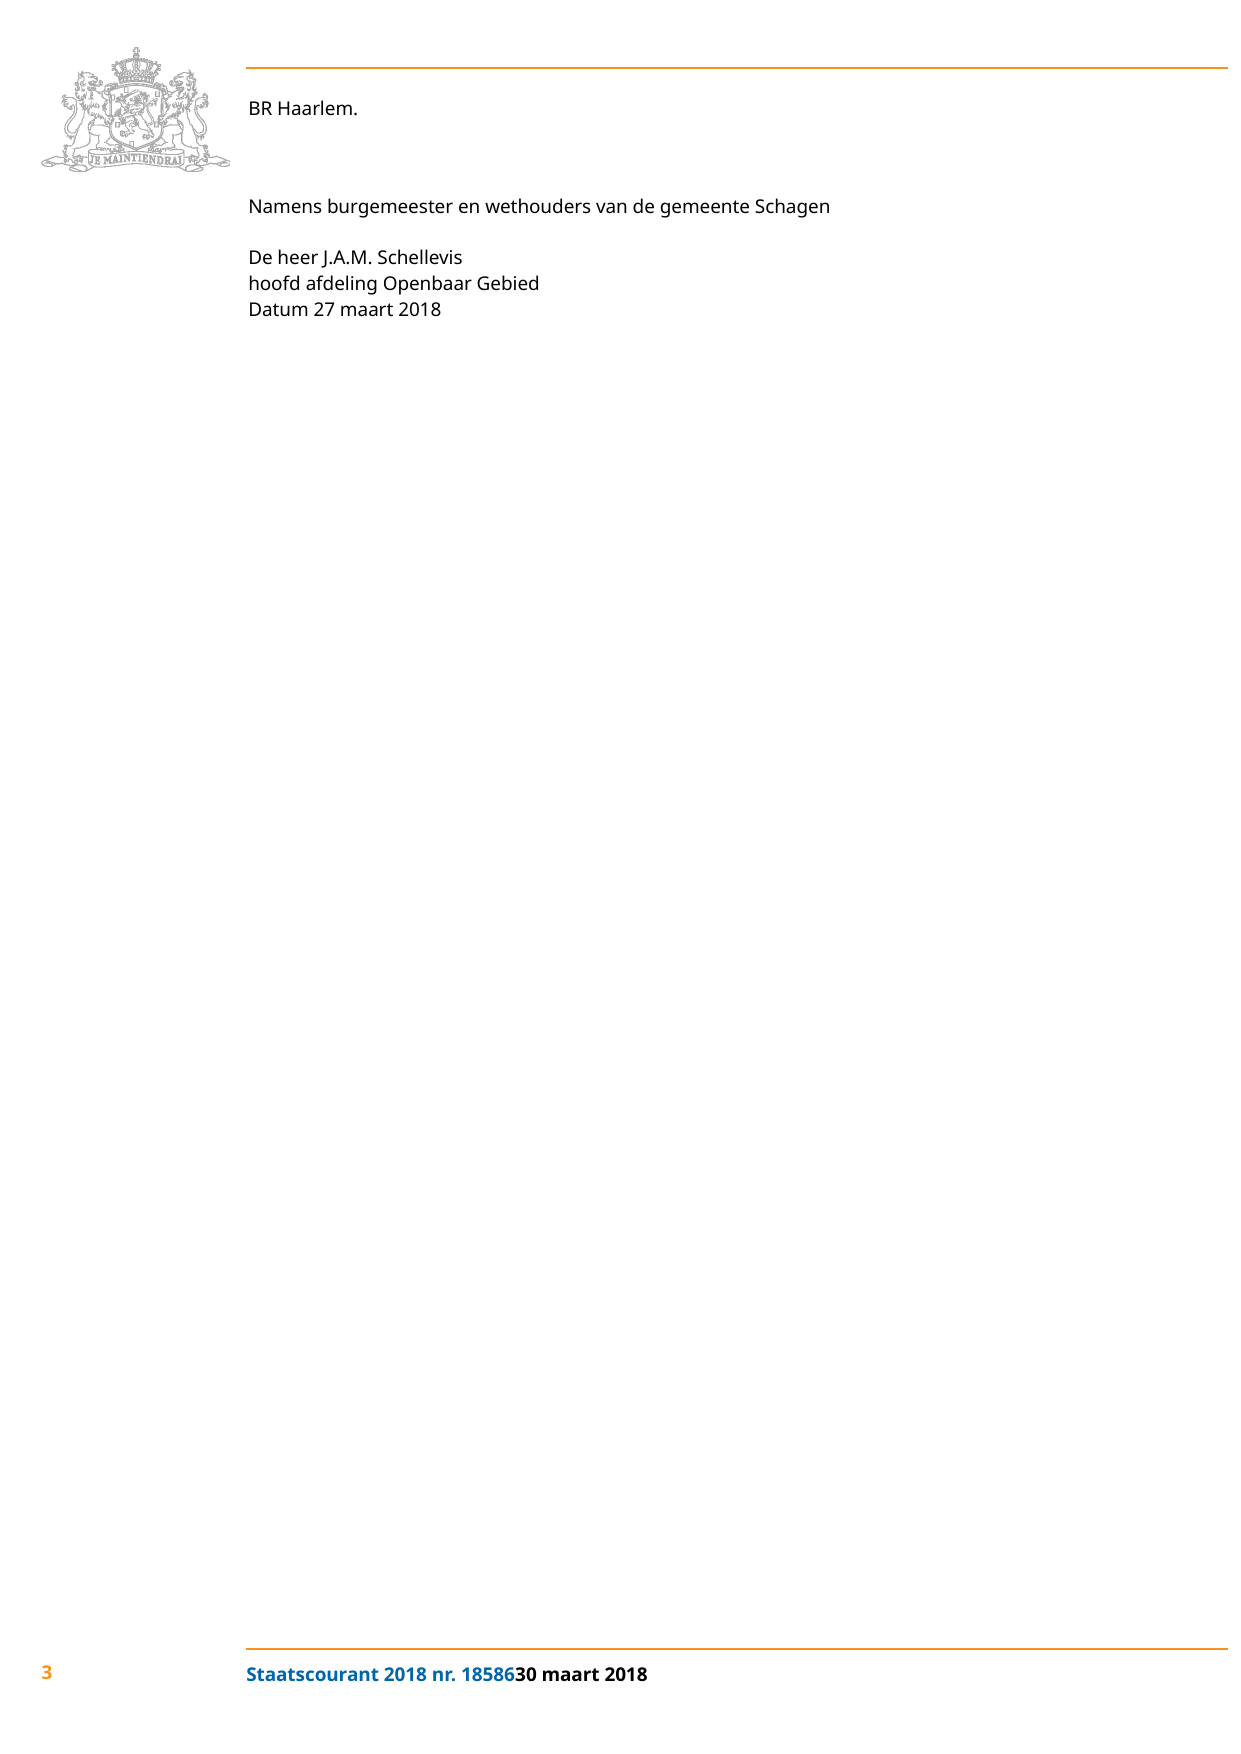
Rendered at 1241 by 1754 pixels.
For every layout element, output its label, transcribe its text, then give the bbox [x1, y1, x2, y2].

picture [41, 47, 231, 172]
text hoofd afdeling Openbaar Gebied [248, 270, 1152, 296]
text Datum 27 maart 2018 [248, 296, 1152, 322]
text De heer J.A.M. Schellevis [248, 244, 1152, 270]
text BR Haarlem. [248, 95, 1152, 121]
text Namens burgemeester en wethouders van de gemeente Schagen [248, 193, 1152, 219]
